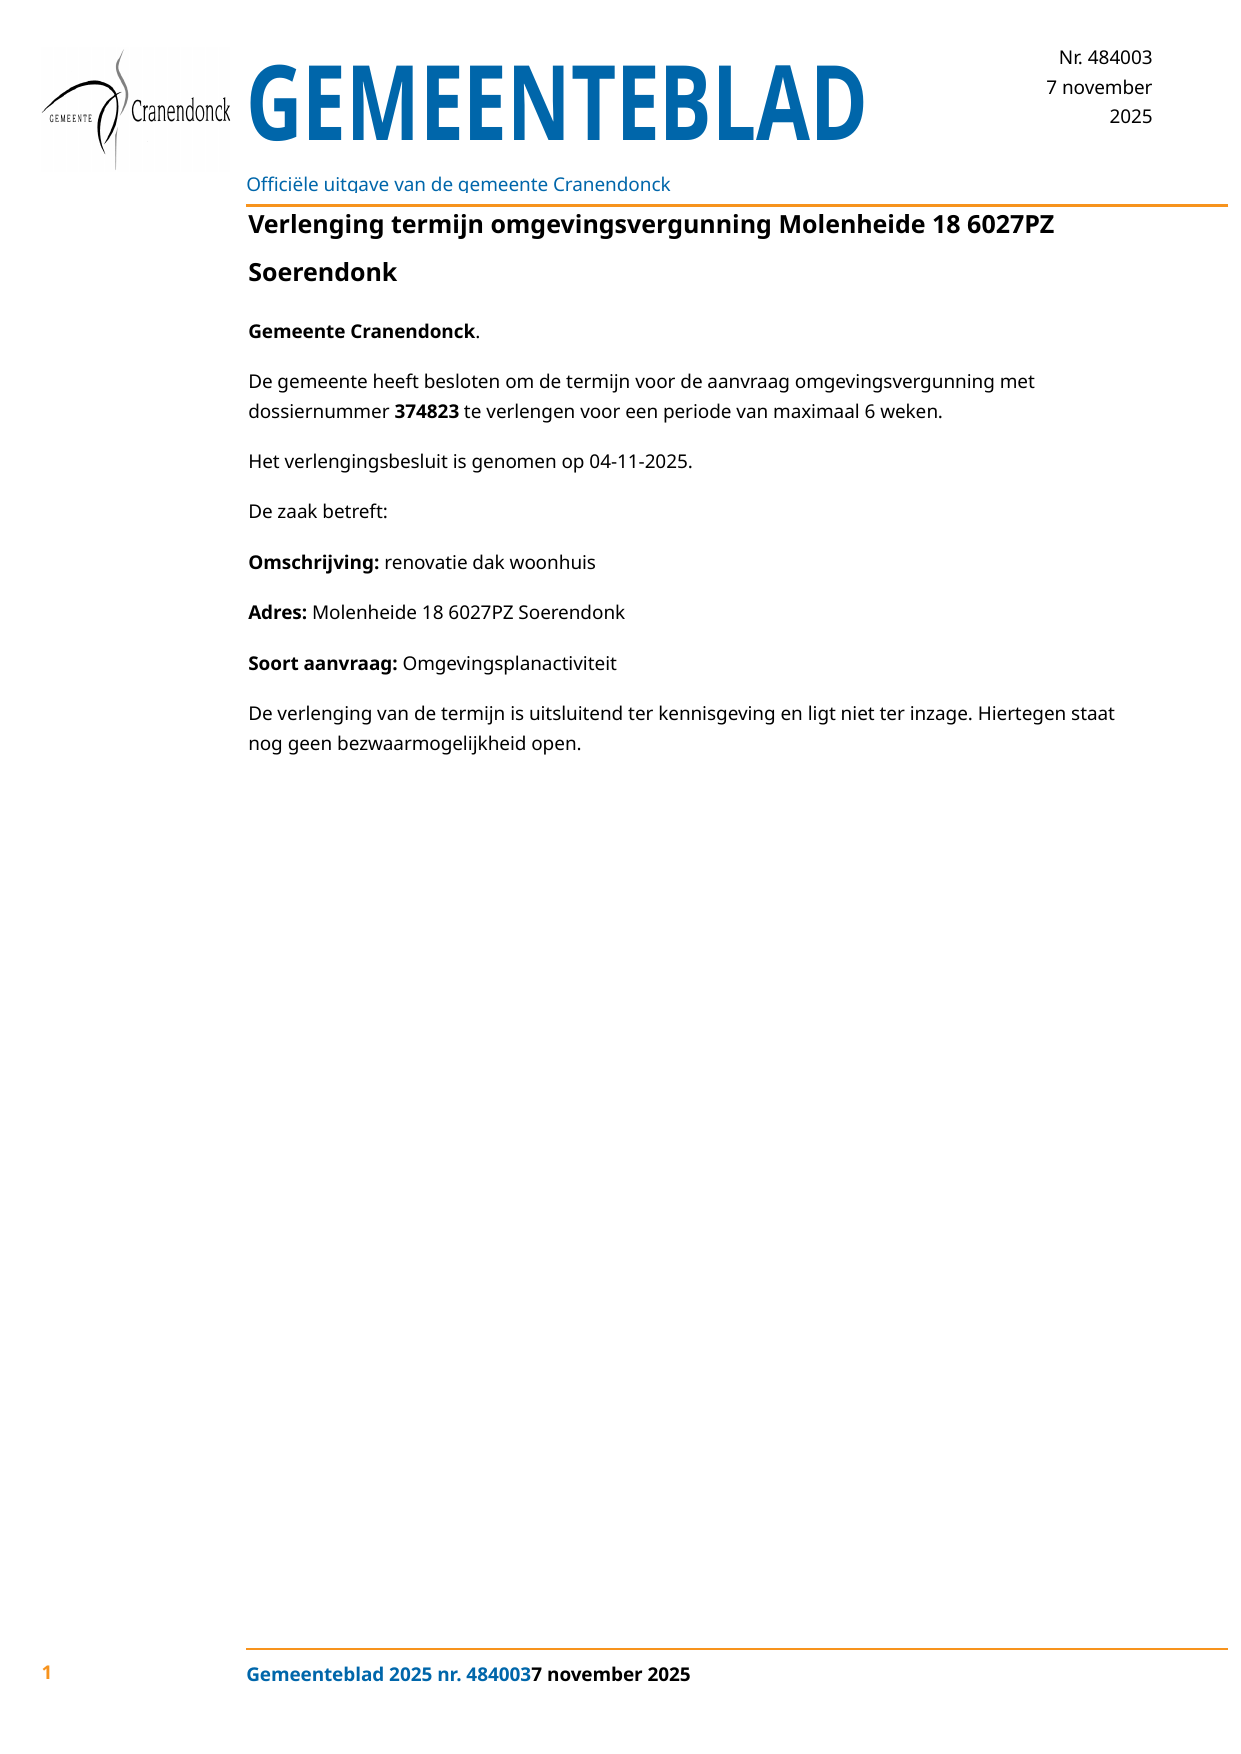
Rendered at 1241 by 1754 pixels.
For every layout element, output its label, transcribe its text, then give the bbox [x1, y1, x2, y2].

text Verlenging termijn omgevingsvergunning Molenheide 18 6027PZ Soerendonk [248, 207, 1152, 288]
picture [41, 47, 231, 172]
text De gemeente heeft besloten om de termijn voor de aanvraag omgevingsvergunning met dossiernummer 374823 te verlengen voor een periode van maximaal 6 weken. [248, 368, 1152, 424]
text Het verlengingsbesluit is genomen op 04-11-2025. [248, 448, 1152, 474]
text De zaak betreft: [248, 499, 1152, 524]
text Gemeente Cranendonck. [248, 318, 1152, 344]
text De verlenging van de termijn is uitsluitend ter kennisgeving en ligt niet ter inzage. Hiertegen staat nog geen bezwaarmogelijkheid open. [248, 700, 1152, 756]
text Omschrijving: renovatie dak woonhuis [248, 549, 1152, 575]
text Adres: Molenheide 18 6027PZ Soerendonk [248, 599, 1152, 625]
text Soort aanvraag: Omgevingsplanactiviteit [248, 650, 1152, 676]
